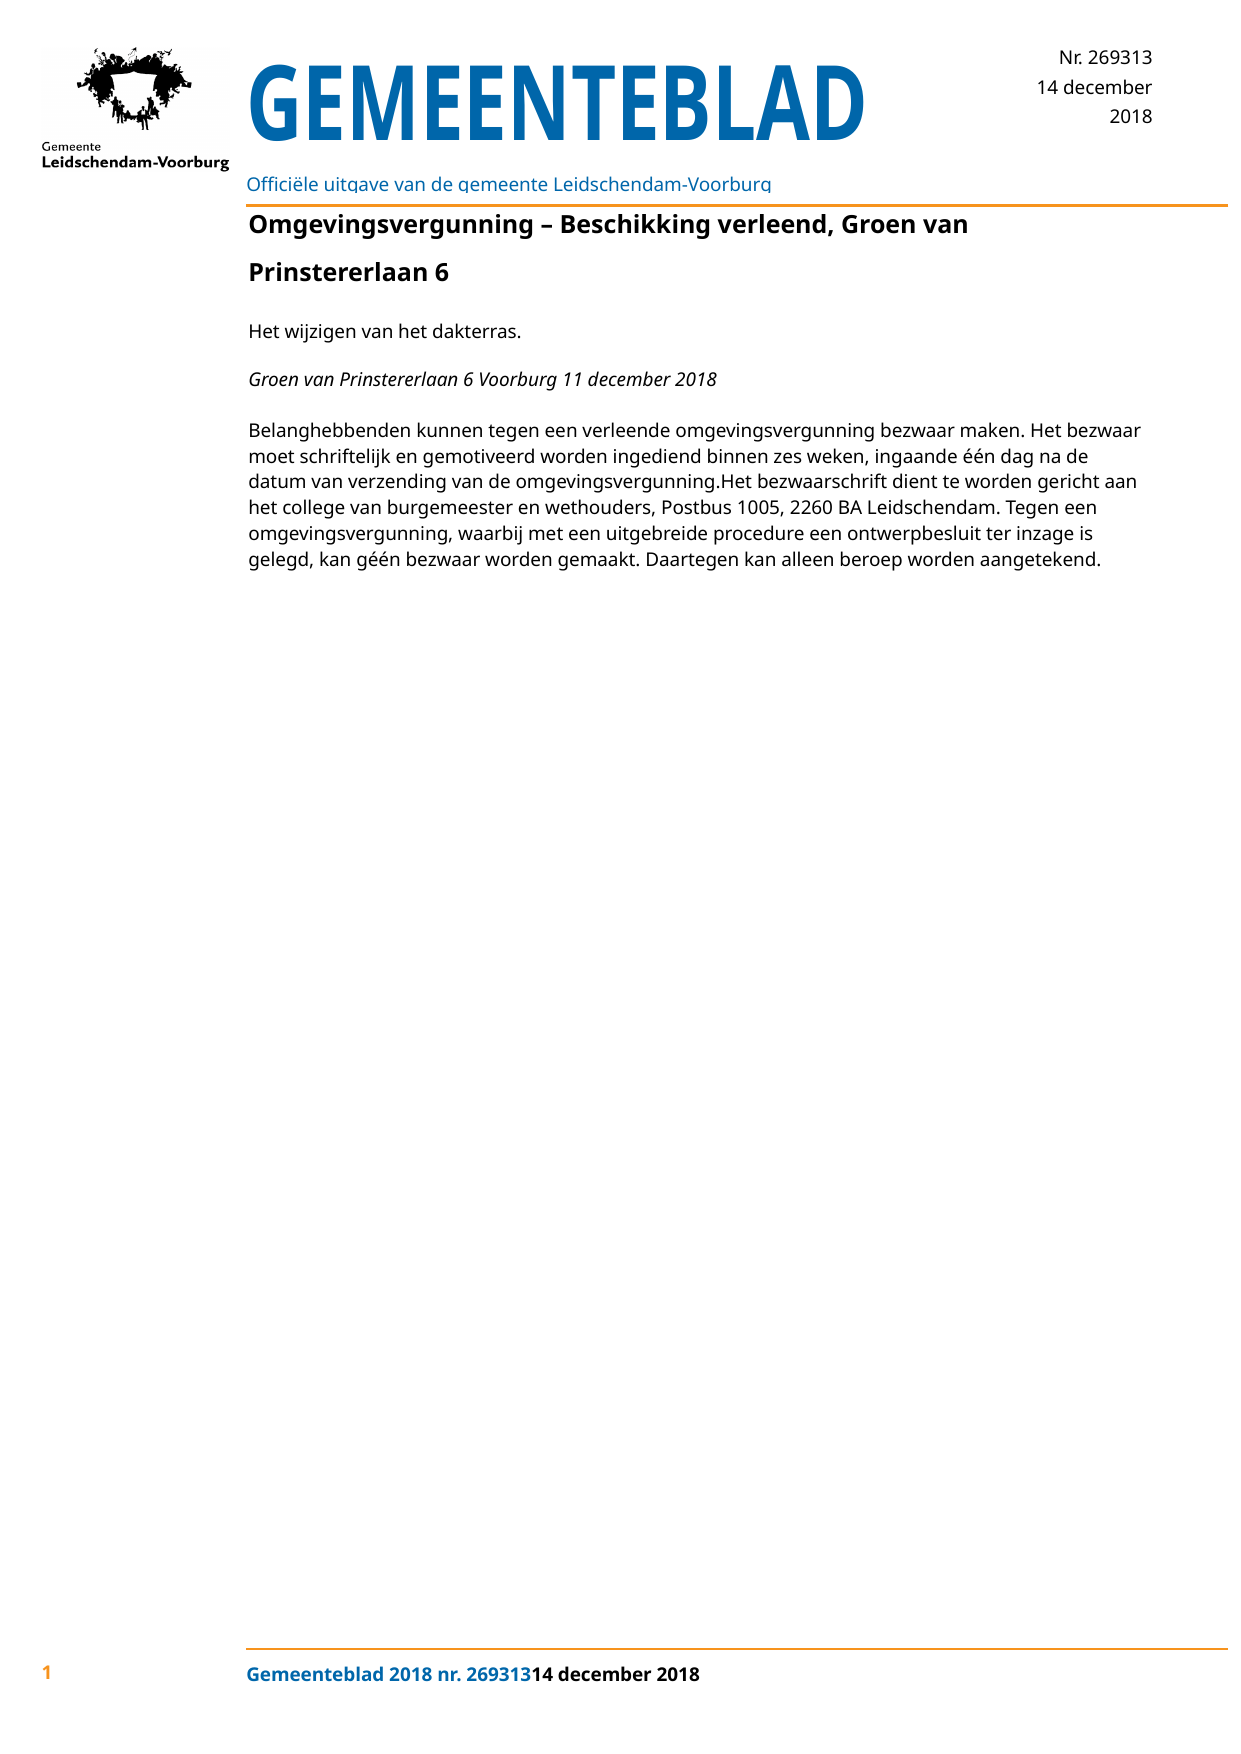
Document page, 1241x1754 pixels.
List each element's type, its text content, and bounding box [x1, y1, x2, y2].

text Belanghebbenden kunnen tegen een verleende omgevingsvergunning bezwaar maken. Het bezwaar moet schriftelijk en gemotiveerd worden ingediend binnen zes weken, ingaande één dag na de datum van verzending van de omgevingsvergunning.Het bezwaarschrift dient te worden gericht aan het college van burgemeester en wethouders, Postbus 1005, 2260 BA Leidschendam. Tegen een omgevingsvergunning, waarbij met een uitgebreide procedure een ontwerpbesluit ter inzage is gelegd, kan géén bezwaar worden gemaakt. Daartegen kan alleen beroep worden aangetekend. [248, 417, 1152, 572]
picture [41, 47, 231, 172]
text Omgevingsvergunning – Beschikking verleend, Groen van Prinstererlaan 6 [248, 207, 1152, 288]
text Groen van Prinstererlaan 6 Voorburg 11 december 2018 [248, 366, 1152, 391]
text Het wijzigen van het dakterras. [248, 318, 1152, 344]
